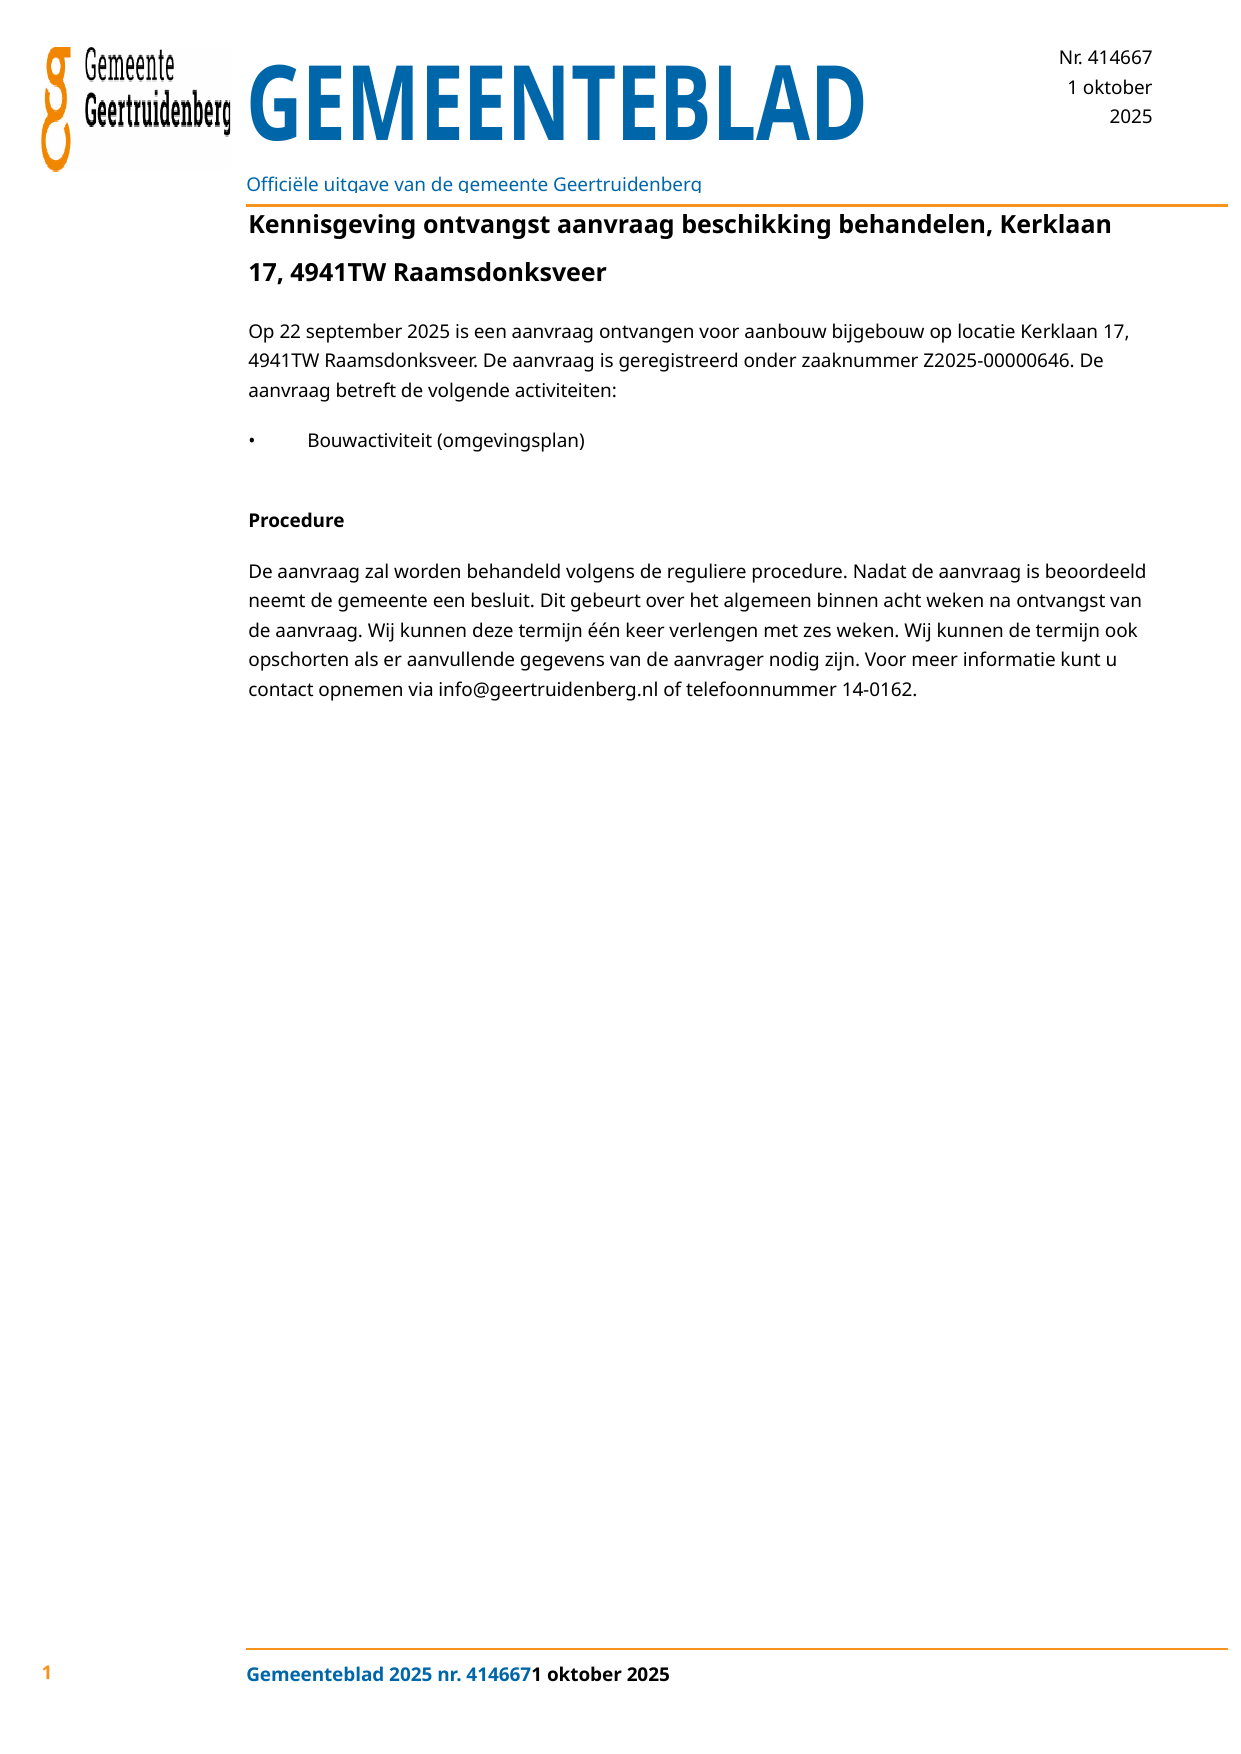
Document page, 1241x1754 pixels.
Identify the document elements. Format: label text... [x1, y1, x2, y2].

picture [41, 47, 231, 172]
text Kennisgeving ontvangst aanvraag beschikking behandelen, Kerklaan 17, 4941TW Raamsdonksveer [248, 207, 1152, 288]
text Procedure [248, 507, 1152, 533]
text Op 22 september 2025 is een aanvraag ontvangen voor aanbouw bijgebouw op locatie Kerklaan 17, 4941TW Raamsdonksveer. De aanvraag is geregistreerd onder zaaknummer Z2025-00000646. De aanvraag betreft de volgende activiteiten: [248, 318, 1152, 403]
list Bouwactiviteit (omgevingsplan) [248, 427, 1152, 453]
text De aanvraag zal worden behandeld volgens de reguliere procedure. Nadat de aanvraag is beoordeeld neemt de gemeente een besluit. Dit gebeurt over het algemeen binnen acht weken na ontvangst van de aanvraag. Wij kunnen deze termijn één keer verlengen met zes weken. Wij kunnen de termijn ook opschorten als er aanvullende gegevens van de aanvrager nodig zijn. Voor meer informatie kunt u contact opnemen via info@geertruidenberg.nl of telefoonnummer 14-0162. [248, 558, 1152, 702]
